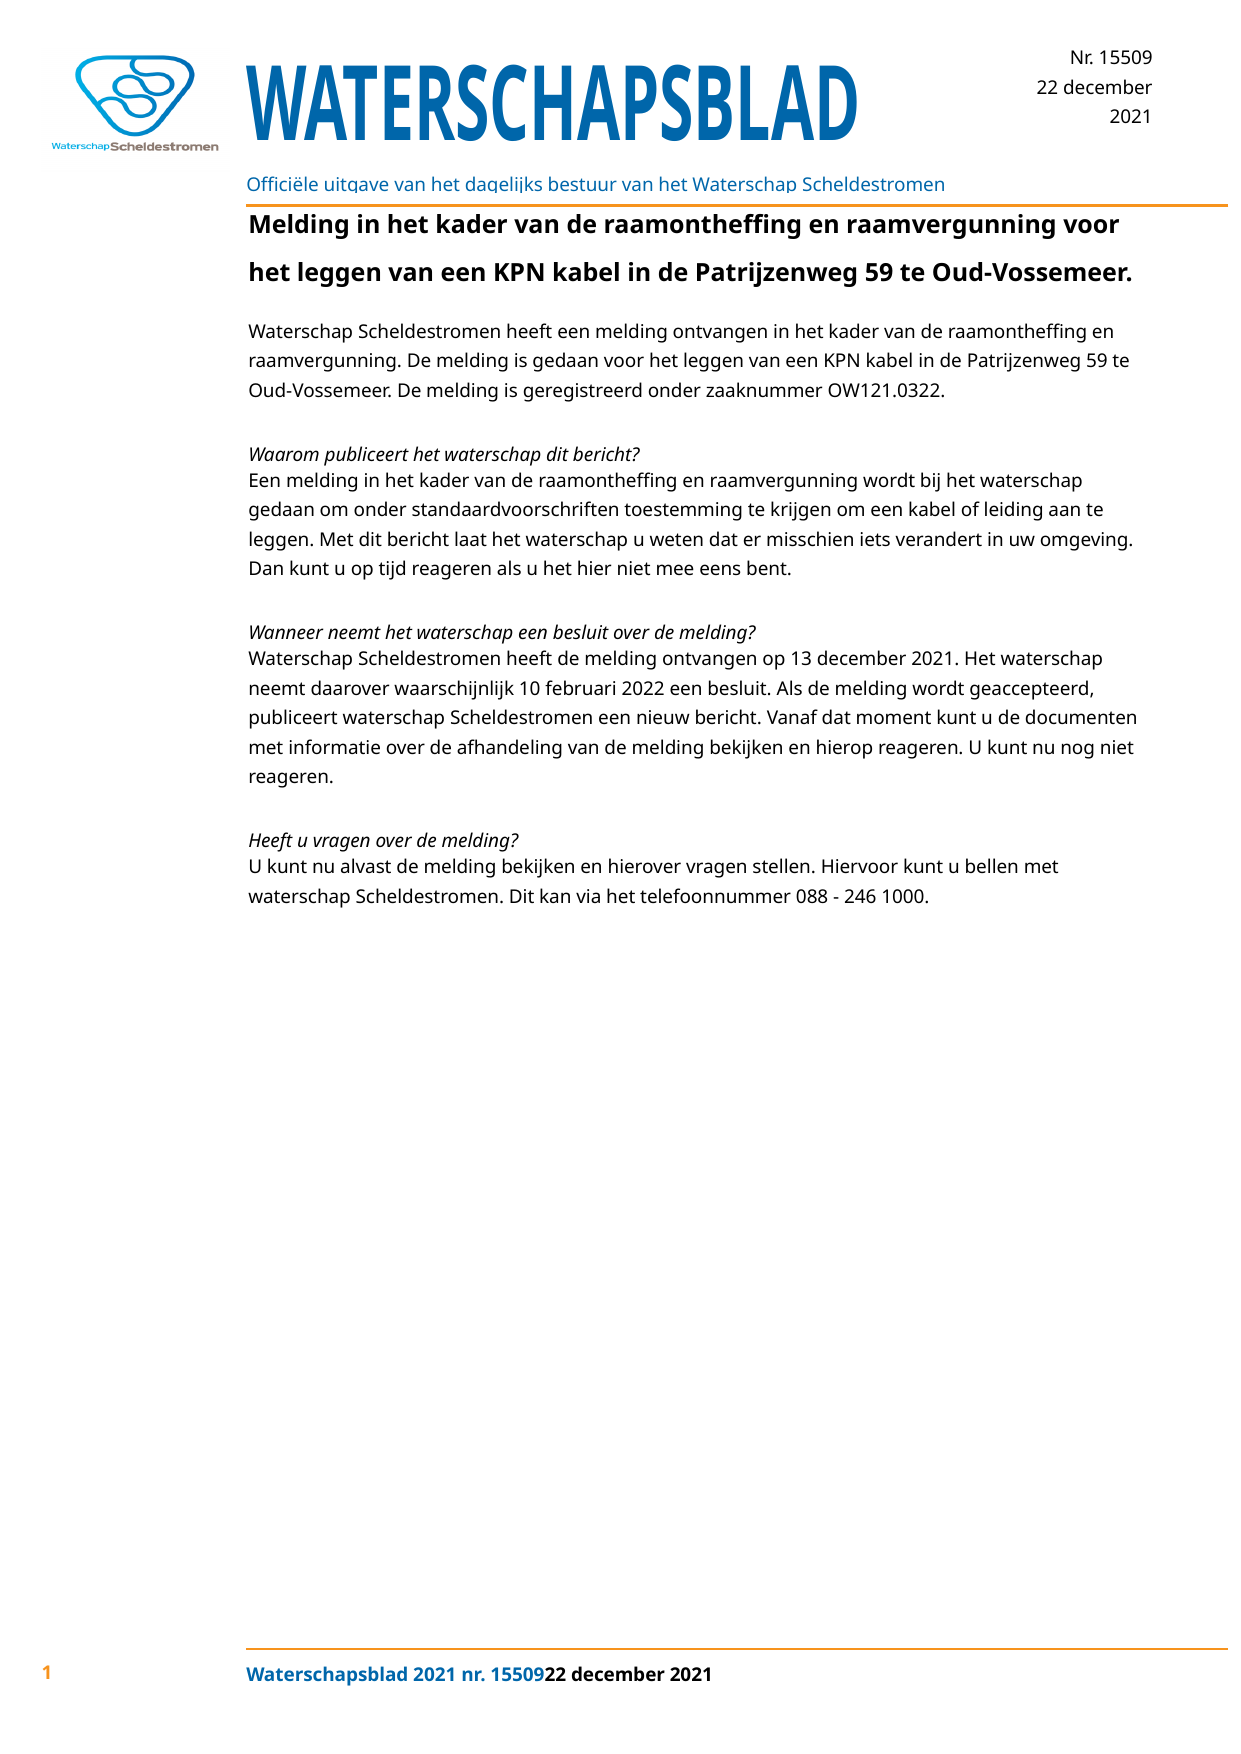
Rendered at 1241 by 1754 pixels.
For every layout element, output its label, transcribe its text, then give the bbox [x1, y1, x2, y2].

text U kunt nu alvast de melding bekijken en hierover vragen stellen. Hiervoor kunt u bellen met waterschap Scheldestromen. Dit kan via het telefoonnummer 088 - 246 1000. [248, 853, 1152, 908]
text Een melding in het kader van de raamontheffing en raamvergunning wordt bij het waterschap gedaan om onder standaardvoorschriften toestemming te krijgen om een kabel of leiding aan te leggen. Met dit bericht laat het waterschap u weten dat er misschien iets verandert in uw omgeving. Dan kunt u op tijd reageren als u het hier niet mee eens bent. [248, 467, 1152, 581]
text Waarom publiceert het waterschap dit bericht? [248, 441, 1152, 467]
text Heeft u vragen over de melding? [248, 827, 1152, 853]
text Melding in het kader van de raamontheffing en raamvergunning voor het leggen van een KPN kabel in de Patrijzenweg 59 te Oud-Vossemeer. [248, 207, 1152, 288]
picture [41, 47, 231, 172]
text Wanneer neemt het waterschap een besluit over de melding? [248, 619, 1152, 645]
text Waterschap Scheldestromen heeft de melding ontvangen op 13 december 2021. Het waterschap neemt daarover waarschijnlijk 10 februari 2022 een besluit. Als de melding wordt geaccepteerd, publiceert waterschap Scheldestromen een nieuw bericht. Vanaf dat moment kunt u de documenten met informatie over de afhandeling van de melding bekijken en hierop reageren. U kunt nu nog niet reageren. [248, 645, 1152, 789]
text Waterschap Scheldestromen heeft een melding ontvangen in het kader van de raamontheffing en raamvergunning. De melding is gedaan voor het leggen van een KPN kabel in de Patrijzenweg 59 te Oud-Vossemeer. De melding is geregistreerd onder zaaknummer OW121.0322. [248, 318, 1152, 403]
